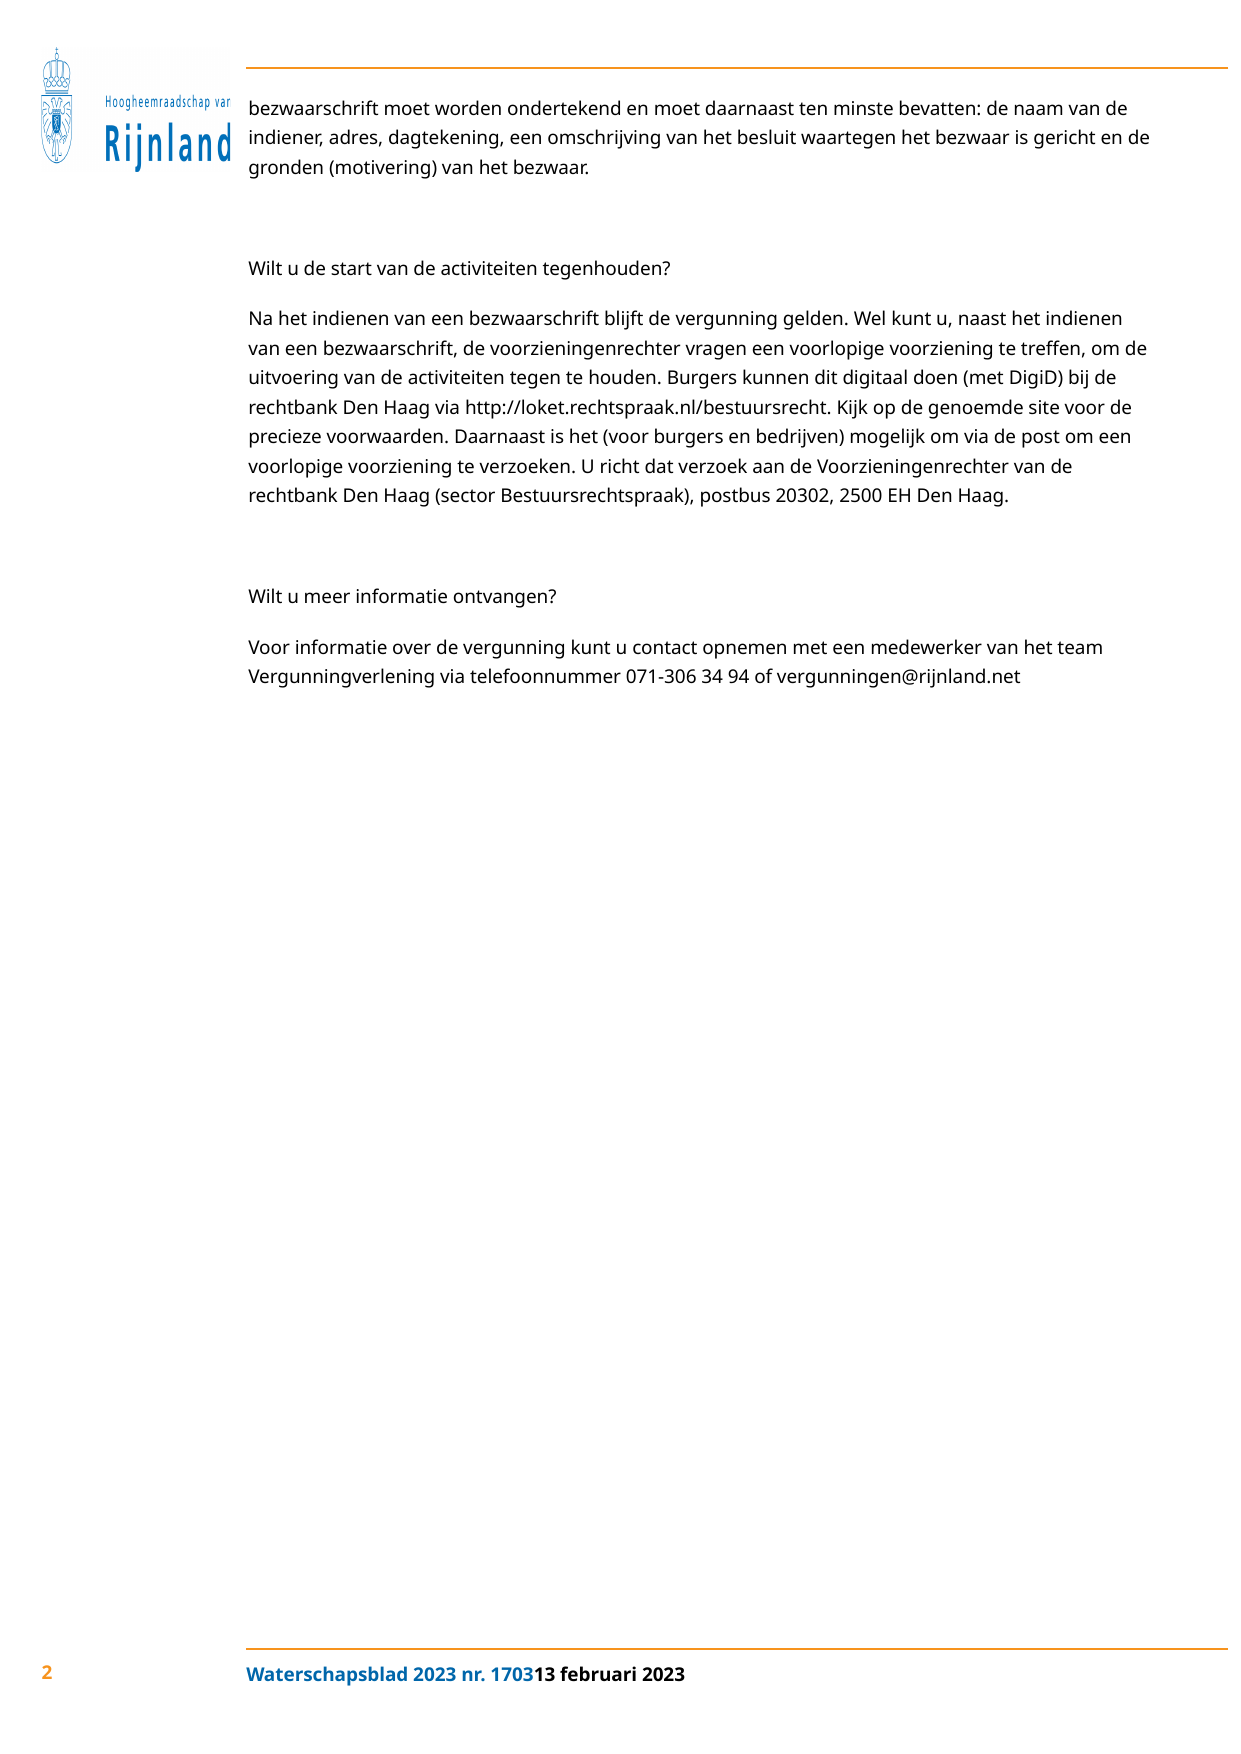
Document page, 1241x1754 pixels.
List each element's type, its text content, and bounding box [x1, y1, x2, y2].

picture [41, 47, 231, 172]
text Wilt u meer informatie ontvangen? [248, 583, 1152, 609]
text Na het indienen van een bezwaarschrift blijft de vergunning gelden. Wel kunt u, naast het indienen van een bezwaarschrift, de voorzieningenrechter vragen een voorlopige voorziening te treffen, om de uitvoering van de activiteiten tegen te houden. Burgers kunnen dit digitaal doen (met DigiD) bij de rechtbank Den Haag via http://loket.rechtspraak.nl/bestuursrecht. Kijk op de genoemde site voor de precieze voorwaarden. Daarnaast is het (voor burgers en bedrijven) mogelijk om via de post om een voorlopige voorziening te verzoeken. U richt dat verzoek aan de Voorzieningenrechter van de rechtbank Den Haag (sector Bestuursrechtspraak), postbus 20302, 2500 EH Den Haag. [248, 305, 1152, 508]
text bezwaarschrift moet worden ondertekend en moet daarnaast ten minste bevatten: de naam van de indiener, adres, dagtekening, een omschrijving van het besluit waartegen het bezwaar is gericht en de gronden (motivering) van het bezwaar. [248, 95, 1152, 180]
text Wilt u de start van de activiteiten tegenhouden? [248, 255, 1152, 281]
text Voor informatie over de vergunning kunt u contact opnemen met een medewerker van het team Vergunningverlening via telefoonnummer 071-306 34 94 of vergunningen@rijnland.net [248, 634, 1152, 689]
